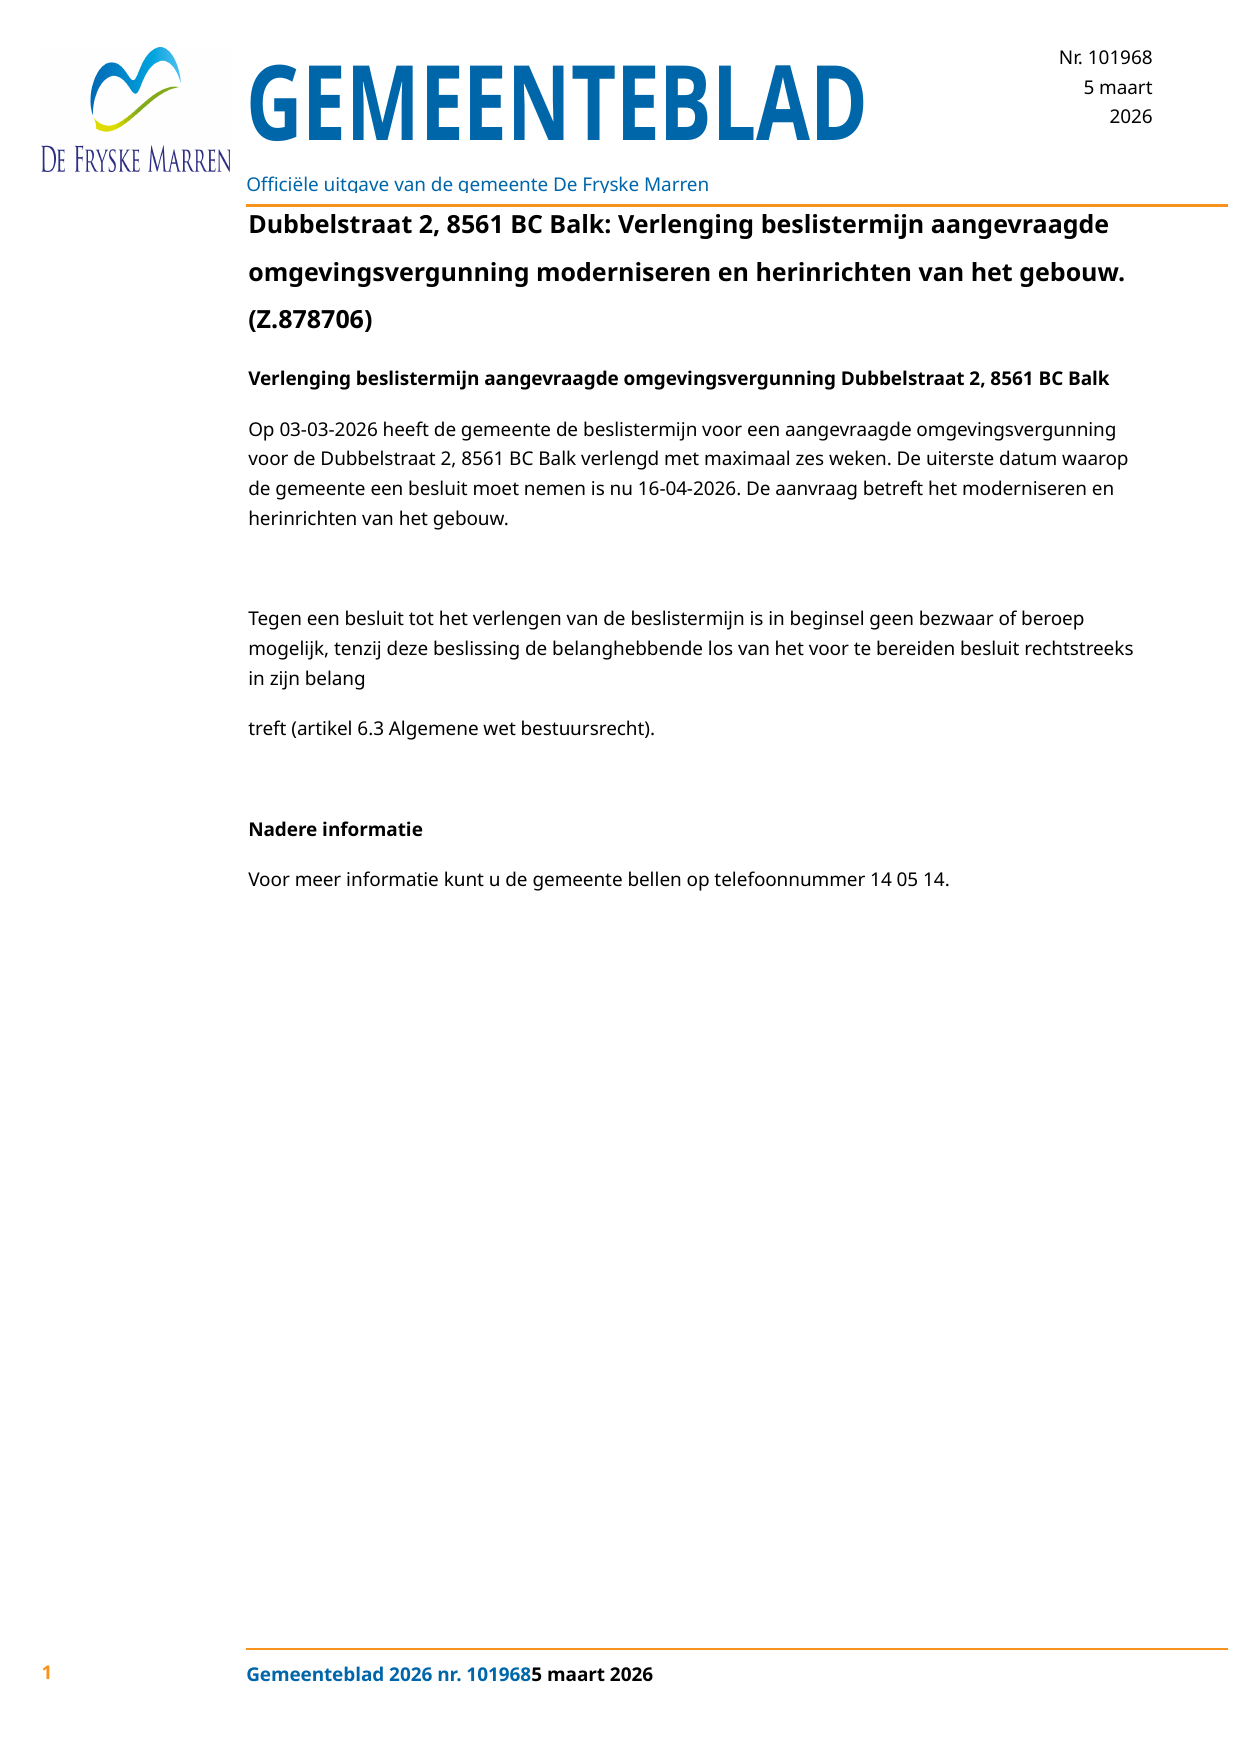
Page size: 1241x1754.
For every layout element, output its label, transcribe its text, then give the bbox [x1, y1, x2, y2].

text treft (artikel 6.3 Algemene wet bestuursrecht). [248, 715, 1152, 741]
text Tegen een besluit tot het verlengen van de beslistermijn is in beginsel geen bezwaar of beroep mogelijk, tenzij deze beslissing de belanghebbende los van het voor te bereiden besluit rechtstreeks in zijn belang [248, 606, 1152, 690]
text Voor meer informatie kunt u de gemeente bellen op telefoonnummer 14 05 14. [248, 866, 1152, 892]
text Op 03-03-2026 heeft de gemeente de beslistermijn voor een aangevraagde omgevingsvergunning voor de Dubbelstraat 2, 8561 BC Balk verlengd met maximaal zes weken. De uiterste datum waarop de gemeente een besluit moet nemen is nu 16-04-2026. De aanvraag betreft het moderniseren en herinrichten van het gebouw. [248, 416, 1152, 530]
text Dubbelstraat 2, 8561 BC Balk: Verlenging beslistermijn aangevraagde omgevingsvergunning moderniseren en herinrichten van het gebouw. (Z.878706) [248, 207, 1152, 336]
text Verlenging beslistermijn aangevraagde omgevingsvergunning Dubbelstraat 2, 8561 BC Balk [248, 366, 1152, 391]
text Nadere informatie [248, 816, 1152, 842]
picture [41, 47, 231, 172]
